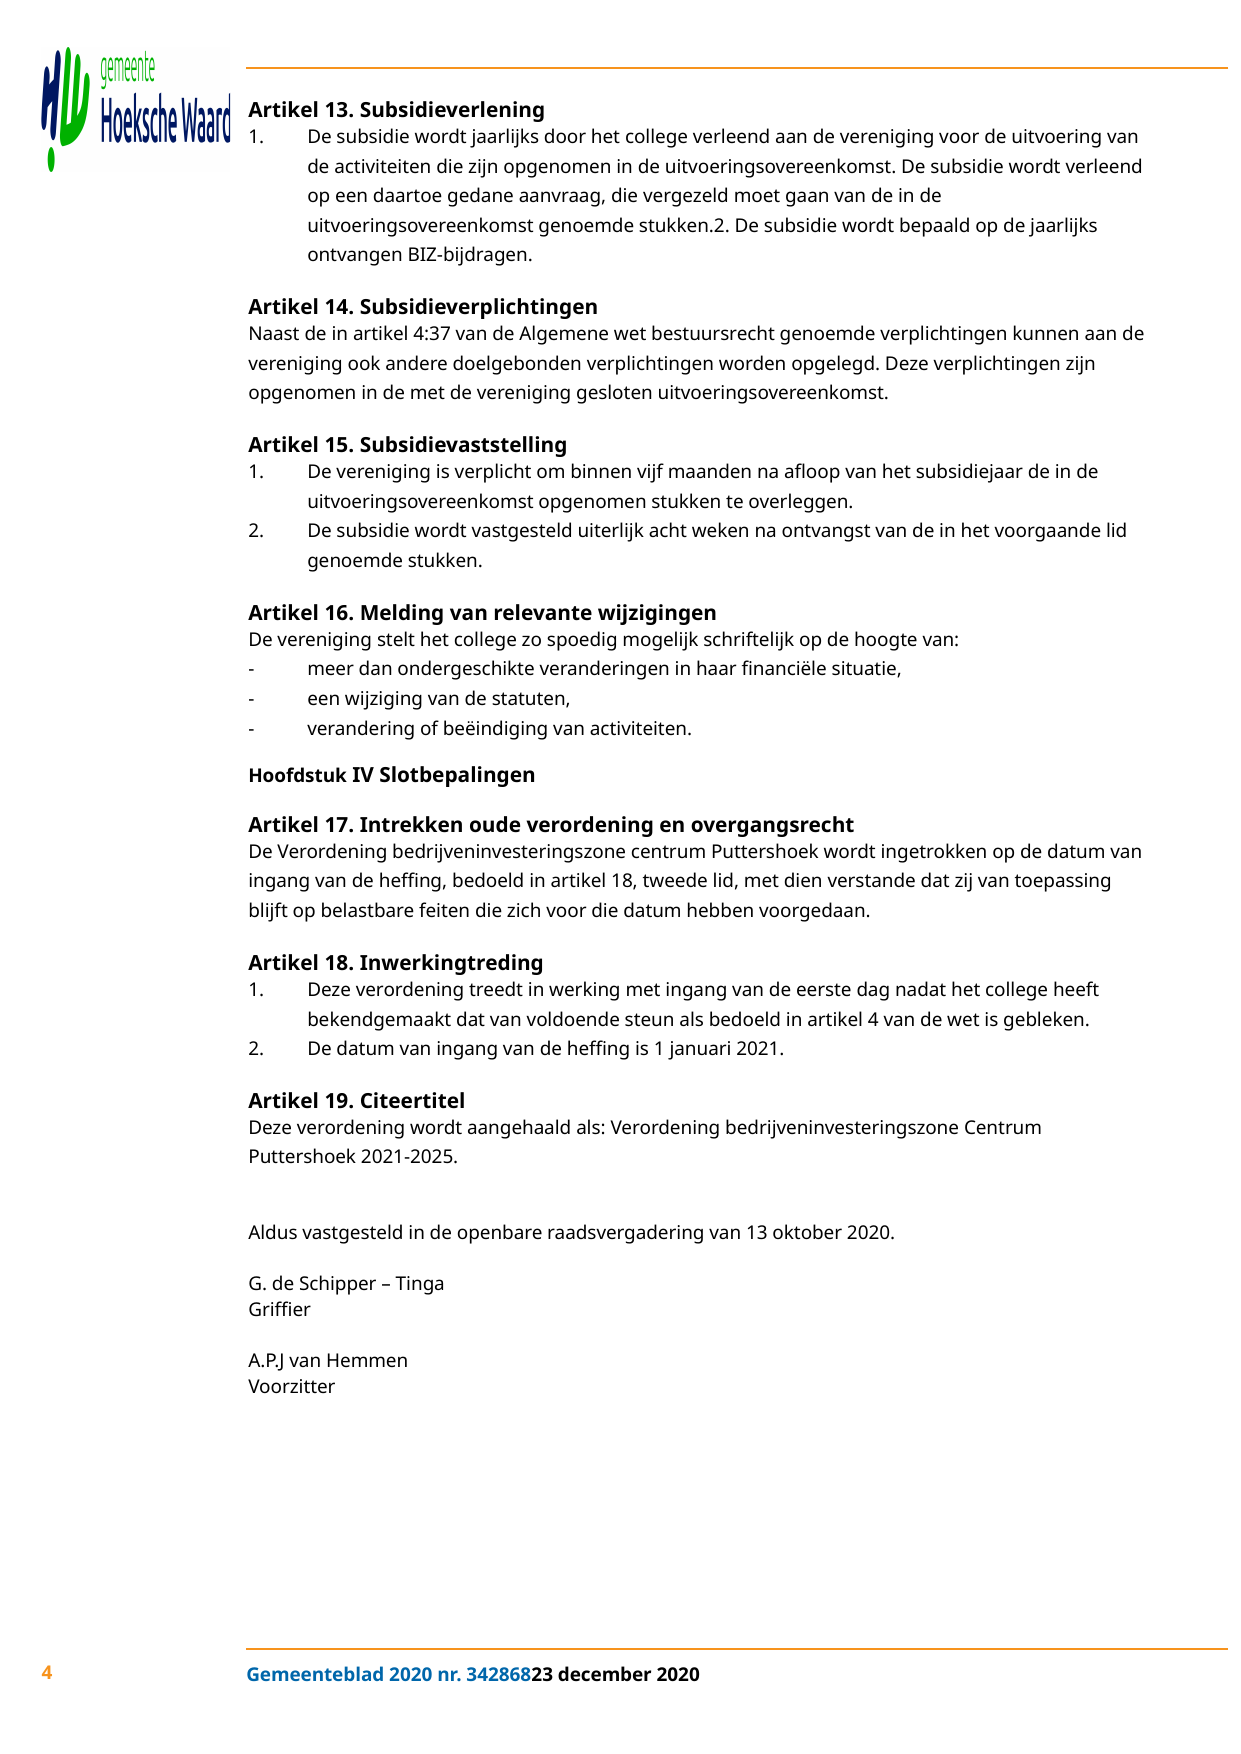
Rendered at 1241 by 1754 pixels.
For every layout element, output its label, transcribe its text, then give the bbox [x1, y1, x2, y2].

text A.P.J van Hemmen [248, 1348, 1152, 1373]
text Artikel 16. Melding van relevante wijzigingen [248, 598, 1152, 626]
text Deze verordening wordt aangehaald als: Verordening bedrijveninvesteringszone Centrum Puttershoek 2021-2025. [248, 1114, 1152, 1169]
text De Verordening bedrijveninvesteringszone centrum Puttershoek wordt ingetrokken op de datum van ingang van de heffing, bedoeld in artikel 18, tweede lid, met dien verstande dat zij van toepassing blijft op belastbare feiten die zich voor die datum hebben voorgedaan. [248, 838, 1152, 923]
text Artikel 13. Subsidieverlening [248, 95, 1152, 123]
text Artikel 15. Subsidievaststelling [248, 430, 1152, 458]
list De datum van ingang van de heffing is 1 januari 2021. [248, 1035, 1152, 1061]
picture [41, 47, 231, 172]
text G. de Schipper – Tinga [248, 1270, 1152, 1296]
text Artikel 14. Subsidieverplichtingen [248, 292, 1152, 320]
list meer dan ondergeschikte veranderingen in haar financiële situatie, [248, 656, 1152, 681]
text Artikel 19. Citeertitel [248, 1086, 1152, 1114]
text Artikel 18. Inwerkingtreding [248, 948, 1152, 976]
list verandering of beëindiging van activiteiten. [248, 715, 1152, 741]
text Voorzitter [248, 1373, 1152, 1399]
text Griffier [248, 1296, 1152, 1322]
text De vereniging stelt het college zo spoedig mogelijk schriftelijk op de hoogte van: [248, 626, 1152, 652]
list een wijziging van de statuten, [248, 685, 1152, 711]
text Artikel 17. Intrekken oude verordening en overgangsrecht [248, 810, 1152, 838]
text Hoofdstuk IV Slotbepalingen [248, 760, 1152, 789]
text Aldus vastgesteld in de openbare raadsvergadering van 13 oktober 2020. [248, 1219, 1152, 1245]
list De subsidie wordt vastgesteld uiterlijk acht weken na ontvangst van de in het voorgaande lid genoemde stukken. [248, 518, 1152, 573]
text Naast de in artikel 4:37 van de Algemene wet bestuursrecht genoemde verplichtingen kunnen aan de vereniging ook andere doelgebonden verplichtingen worden opgelegd. Deze verplichtingen zijn opgenomen in de met de vereniging gesloten uitvoeringsovereenkomst. [248, 320, 1152, 405]
list De subsidie wordt jaarlijks door het college verleend aan de vereniging voor de uitvoering van de activiteiten die zijn opgenomen in de uitvoeringsovereenkomst. De subsidie wordt verleend op een daartoe gedane aanvraag, die vergezeld moet gaan van de in de uitvoeringsovereenkomst genoemde stukken.2. De subsidie wordt bepaald op de jaarlijks ontvangen BIZ-bijdragen. [248, 123, 1152, 267]
list Deze verordening treedt in werking met ingang van de eerste dag nadat het college heeft bekendgemaakt dat van voldoende steun als bedoeld in artikel 4 van de wet is gebleken. [248, 976, 1152, 1031]
list De vereniging is verplicht om binnen vijf maanden na afloop van het subsidiejaar de in de uitvoeringsovereenkomst opgenomen stukken te overleggen. [248, 458, 1152, 514]
